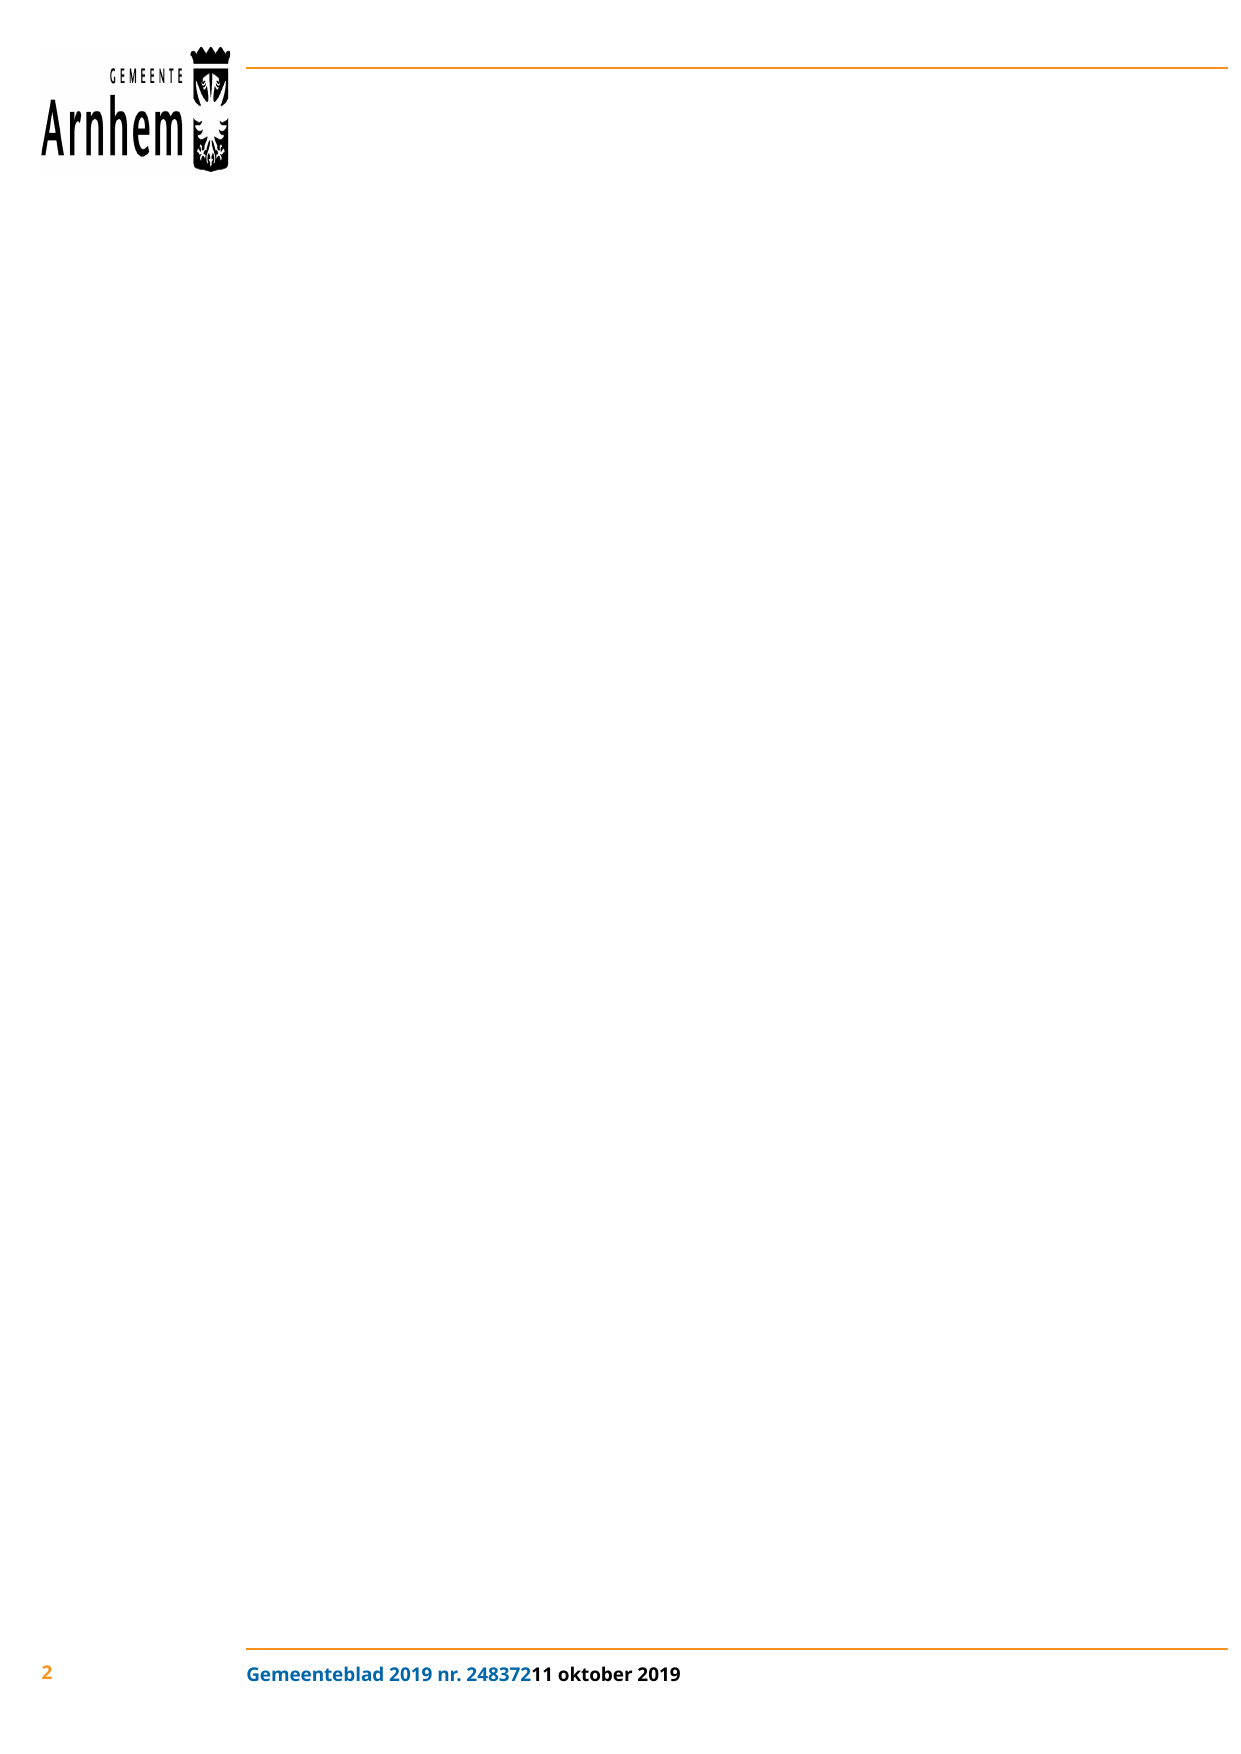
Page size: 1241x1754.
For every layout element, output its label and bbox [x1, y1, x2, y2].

picture [41, 47, 231, 172]
